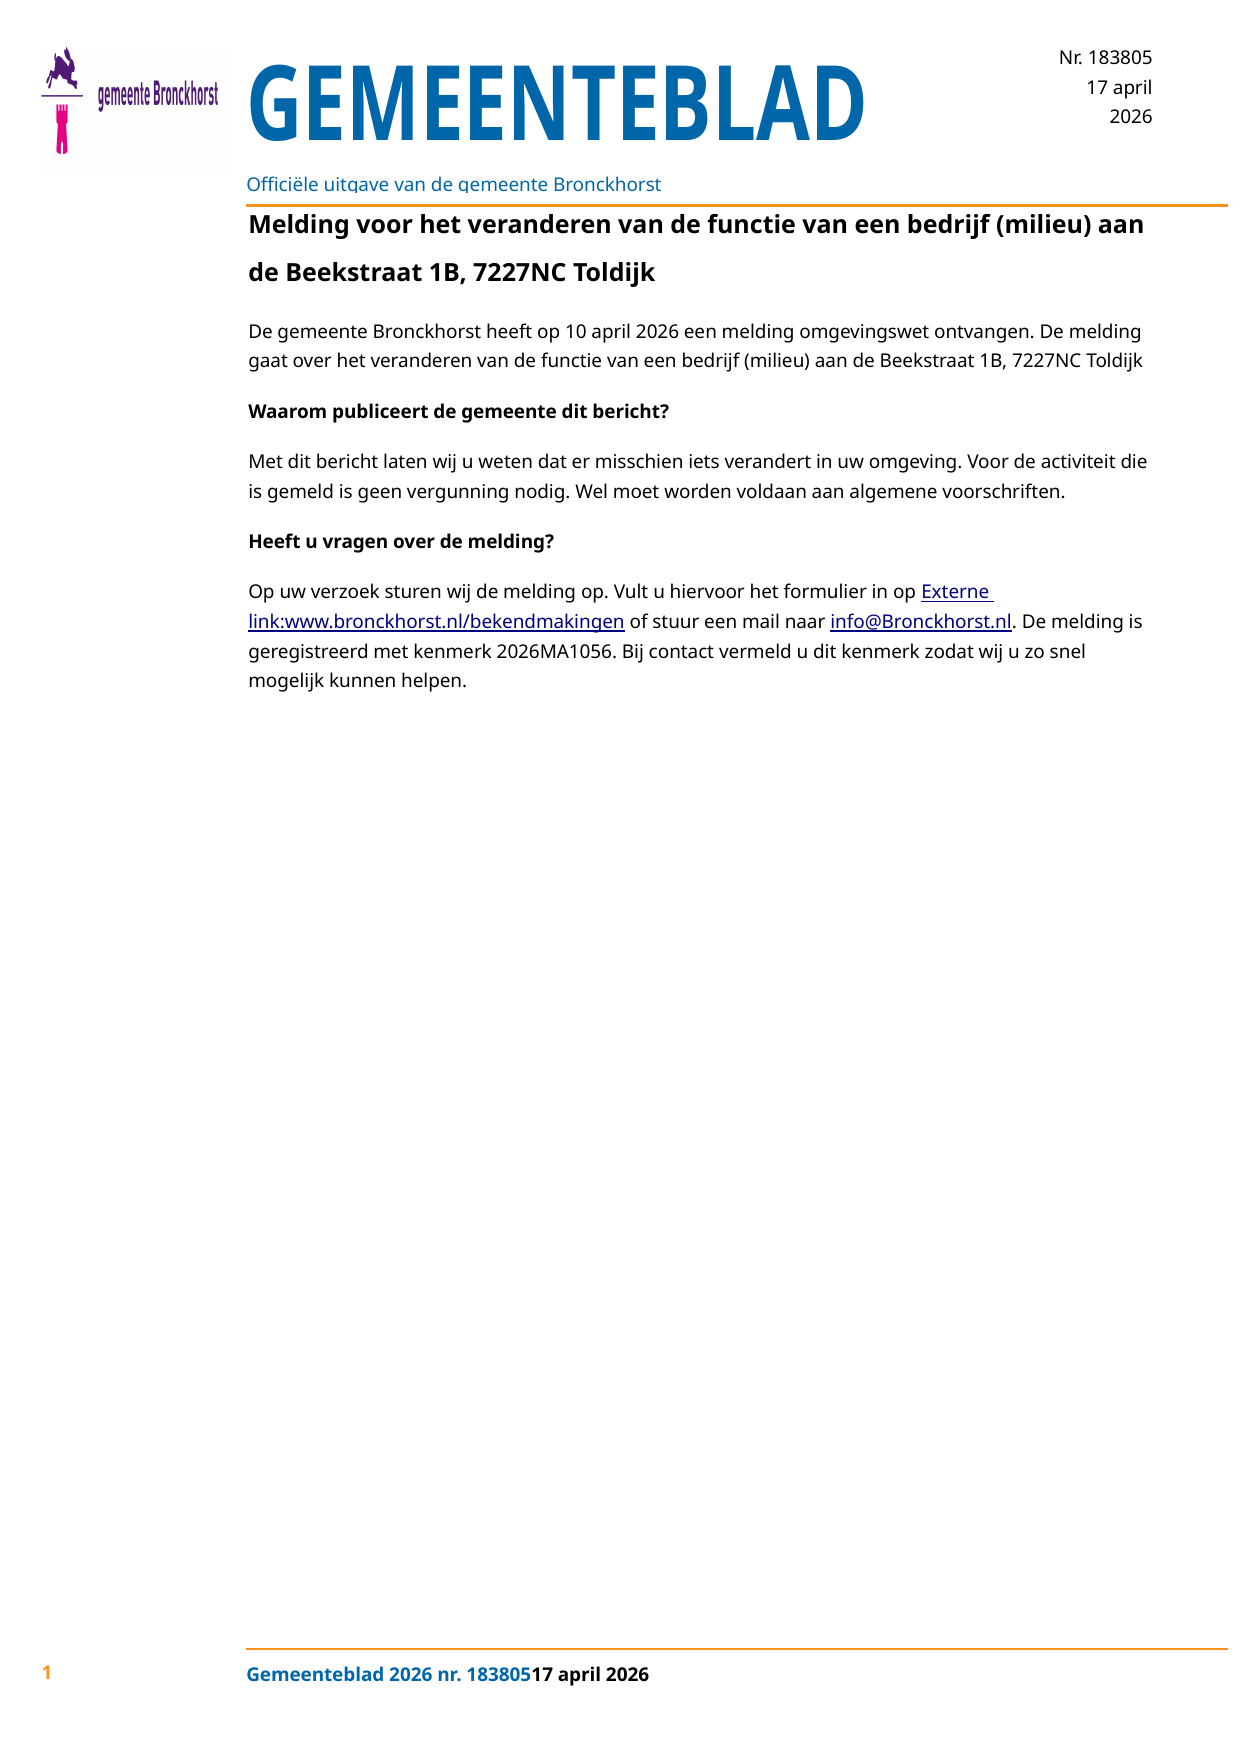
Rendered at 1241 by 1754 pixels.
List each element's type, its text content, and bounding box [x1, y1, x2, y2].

text De gemeente Bronckhorst heeft op 10 april 2026 een melding omgevingswet ontvangen. De melding gaat over het veranderen van de functie van een bedrijf (milieu) aan de Beekstraat 1B, 7227NC Toldijk [248, 318, 1152, 373]
text Op uw verzoek sturen wij de melding op. Vult u hiervoor het formulier in op Externe link:www.bronckhorst.nl/bekendmakingen of stuur een mail naar info@Bronckhorst.nl. De melding is geregistreerd met kenmerk 2026MA1056. Bij contact vermeld u dit kenmerk zodat wij u zo snel mogelijk kunnen helpen. [248, 579, 1152, 693]
text Melding voor het veranderen van de functie van een bedrijf (milieu) aan de Beekstraat 1B, 7227NC Toldijk [248, 207, 1152, 288]
text Met dit bericht laten wij u weten dat er misschien iets verandert in uw omgeving. Voor de activiteit die is gemeld is geen vergunning nodig. Wel moet worden voldaan aan algemene voorschriften. [248, 448, 1152, 504]
text Waarom publiceert de gemeente dit bericht? [248, 398, 1152, 424]
text Heeft u vragen over de melding? [248, 528, 1152, 554]
picture [41, 47, 231, 172]
